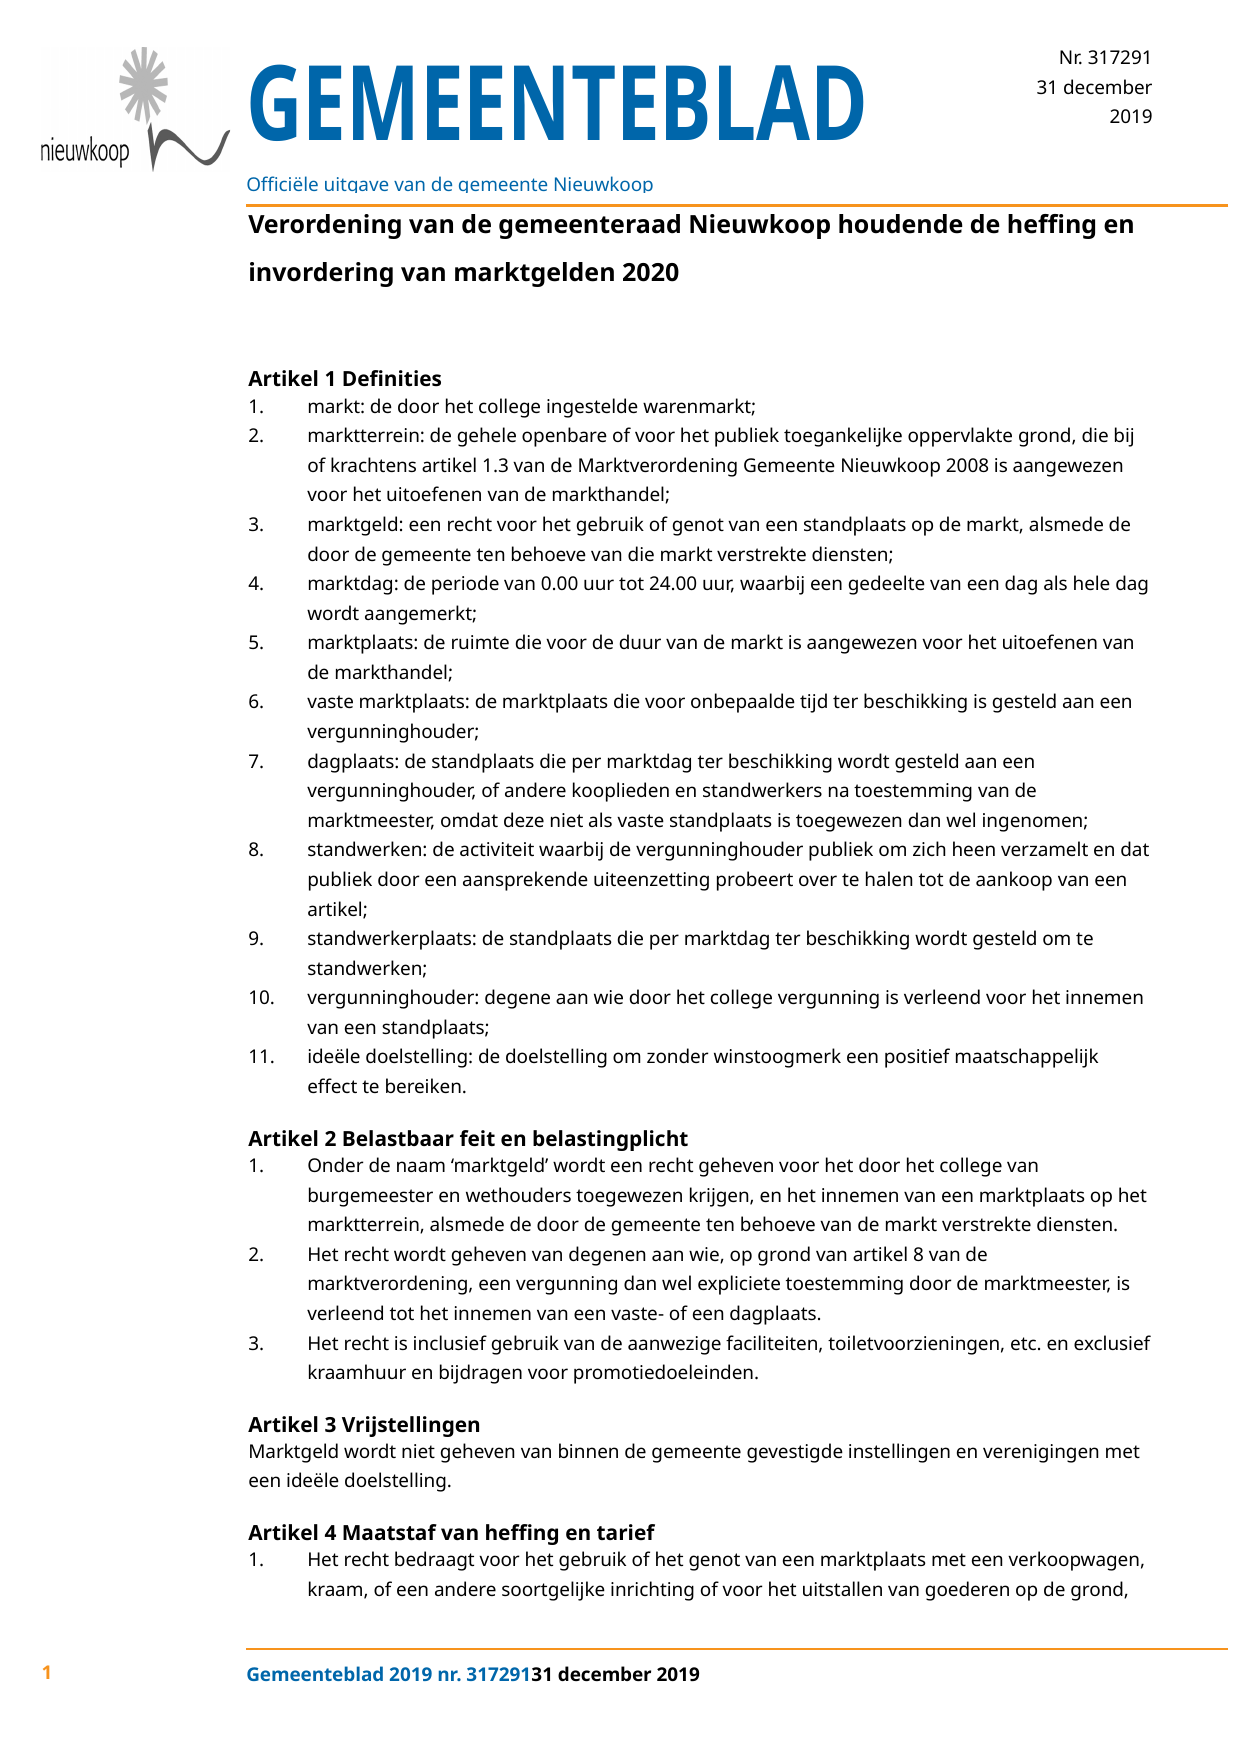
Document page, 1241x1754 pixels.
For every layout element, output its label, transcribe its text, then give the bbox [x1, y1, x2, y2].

text Artikel 4 Maatstaf van heffing en tarief [248, 1518, 1152, 1547]
list marktplaats: de ruimte die voor de duur van de markt is aangewezen voor het uitoefenen van de markthandel; [248, 629, 1152, 685]
text Artikel 3 Vrijstellingen [248, 1410, 1152, 1438]
list Het recht wordt geheven van degenen aan wie, op grond van artikel 8 van de marktverordening, een vergunning dan wel expliciete toestemming door de marktmeester, is verleend tot het innemen van een vaste- of een dagplaats. [248, 1241, 1152, 1326]
list dagplaats: de standplaats die per marktdag ter beschikking wordt gesteld aan een vergunninghouder, of andere kooplieden en standwerkers na toestemming van de marktmeester, omdat deze niet als vaste standplaats is toegewezen dan wel ingenomen; [248, 748, 1152, 833]
picture [41, 47, 231, 172]
list Het recht is inclusief gebruik van de aanwezige faciliteiten, toiletvoorzieningen, etc. en exclusief kraamhuur en bijdragen voor promotiedoeleinden. [248, 1330, 1152, 1385]
text Artikel 1 Definities [248, 364, 1152, 393]
list vergunninghouder: degene aan wie door het college vergunning is verleend voor het innemen van een standplaats; [248, 984, 1152, 1040]
list standwerken: de activiteit waarbij de vergunninghouder publiek om zich heen verzamelt en dat publiek door een aansprekende uiteenzetting probeert over te halen tot de aankoop van een artikel; [248, 837, 1152, 922]
text Marktgeld wordt niet geheven van binnen de gemeente gevestigde instellingen en verenigingen met een ideële doelstelling. [248, 1438, 1152, 1493]
list ideële doelstelling: de doelstelling om zonder winstoogmerk een positief maatschappelijk effect te bereiken. [248, 1044, 1152, 1099]
list Onder de naam ‘marktgeld’ wordt een recht geheven voor het door het college van burgemeester en wethouders toegewezen krijgen, en het innemen van een marktplaats op het marktterrein, alsmede de door de gemeente ten behoeve van de markt verstrekte diensten. [248, 1152, 1152, 1237]
text Verordening van de gemeenteraad Nieuwkoop houdende de heffing en invordering van marktgelden 2020 [248, 207, 1152, 288]
list marktgeld: een recht voor het gebruik of genot van een standplaats op de markt, alsmede de door de gemeente ten behoeve van die markt verstrekte diensten; [248, 511, 1152, 567]
list marktdag: de periode van 0.00 uur tot 24.00 uur, waarbij een gedeelte van een dag als hele dag wordt aangemerkt; [248, 570, 1152, 626]
list Het recht bedraagt voor het gebruik of het genot van een marktplaats met een verkoopwagen, kraam, of een andere soortgelijke inrichting of voor het uitstallen van goederen op de grond, [248, 1547, 1152, 1602]
list standwerkerplaats: de standplaats die per marktdag ter beschikking wordt gesteld om te standwerken; [248, 925, 1152, 981]
text Artikel 2 Belastbaar feit en belastingplicht [248, 1124, 1152, 1152]
list markt: de door het college ingestelde warenmarkt; [248, 393, 1152, 419]
list vaste marktplaats: de marktplaats die voor onbepaalde tijd ter beschikking is gesteld aan een vergunninghouder; [248, 689, 1152, 744]
list marktterrein: de gehele openbare of voor het publiek toegankelijke oppervlakte grond, die bij of krachtens artikel 1.3 van de Marktverordening Gemeente Nieuwkoop 2008 is aangewezen voor het uitoefenen van de markthandel; [248, 422, 1152, 507]
